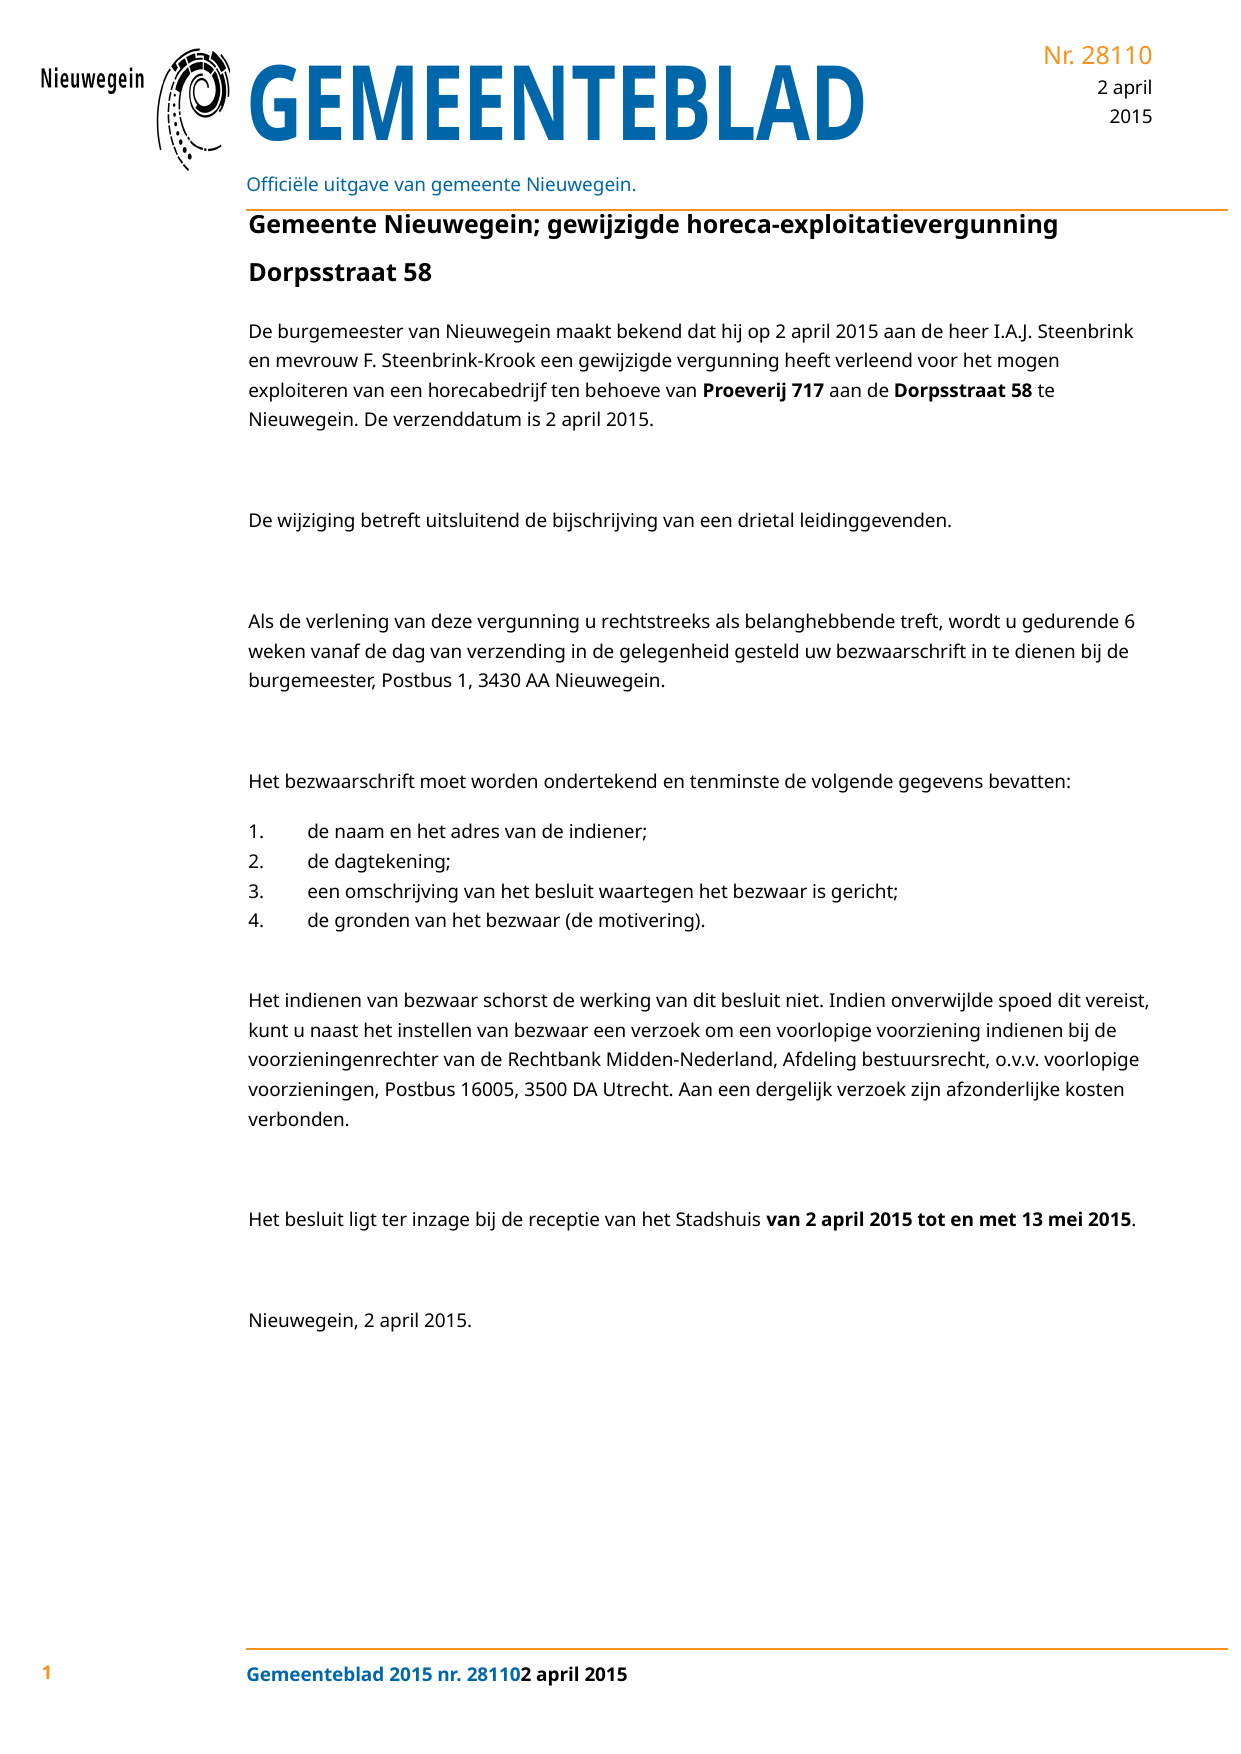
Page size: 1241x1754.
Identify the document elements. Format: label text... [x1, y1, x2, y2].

text De burgemeester van Nieuwegein maakt bekend dat hij op 2 april 2015 aan de heer I.A.J. Steenbrink en mevrouw F. Steenbrink-Krook een gewijzigde vergunning heeft verleend voor het mogen exploiteren van een horecabedrijf ten behoeve van Proeverij 717 aan de Dorpsstraat 58 te Nieuwegein. De verzenddatum is 2 april 2015. [248, 318, 1152, 432]
picture [41, 47, 231, 172]
list een omschrijving van het besluit waartegen het bezwaar is gericht; [248, 878, 1152, 904]
list de naam en het adres van de indiener; [248, 819, 1152, 844]
text Gemeente Nieuwegein; gewijzigde horeca-exploitatievergunning Dorpsstraat 58 [248, 211, 1152, 288]
text Het besluit ligt ter inzage bij de receptie van het Stadshuis van 2 april 2015 tot en met 13 mei 2015. [248, 1207, 1152, 1232]
text Het indienen van bezwaar schorst de werking van dit besluit niet. Indien onverwijlde spoed dit vereist, kunt u naast het instellen van bezwaar een verzoek om een voorlopige voorziening indienen bij de voorzieningenrechter van de Rechtbank Midden-Nederland, Afdeling bestuursrecht, o.v.v. voorlopige voorzieningen, Postbus 16005, 3500 DA Utrecht. Aan een dergelijk verzoek zijn afzonderlijke kosten verbonden. [248, 987, 1152, 1132]
text Het bezwaarschrift moet worden ondertekend en tenminste de volgende gegevens bevatten: [248, 768, 1152, 794]
text De wijziging betreft uitsluitend de bijschrijving van een drietal leidinggevenden. [248, 507, 1152, 533]
list de gronden van het bezwaar (de motivering). [248, 907, 1152, 933]
list de dagtekening; [248, 848, 1152, 874]
text Als de verlening van deze vergunning u rechtstreeks als belanghebbende treft, wordt u gedurende 6 weken vanaf de dag van verzending in de gelegenheid gesteld uw bezwaarschrift in te dienen bij de burgemeester, Postbus 1, 3430 AA Nieuwegein. [248, 608, 1152, 693]
text Nieuwegein, 2 april 2015. [248, 1307, 1152, 1333]
